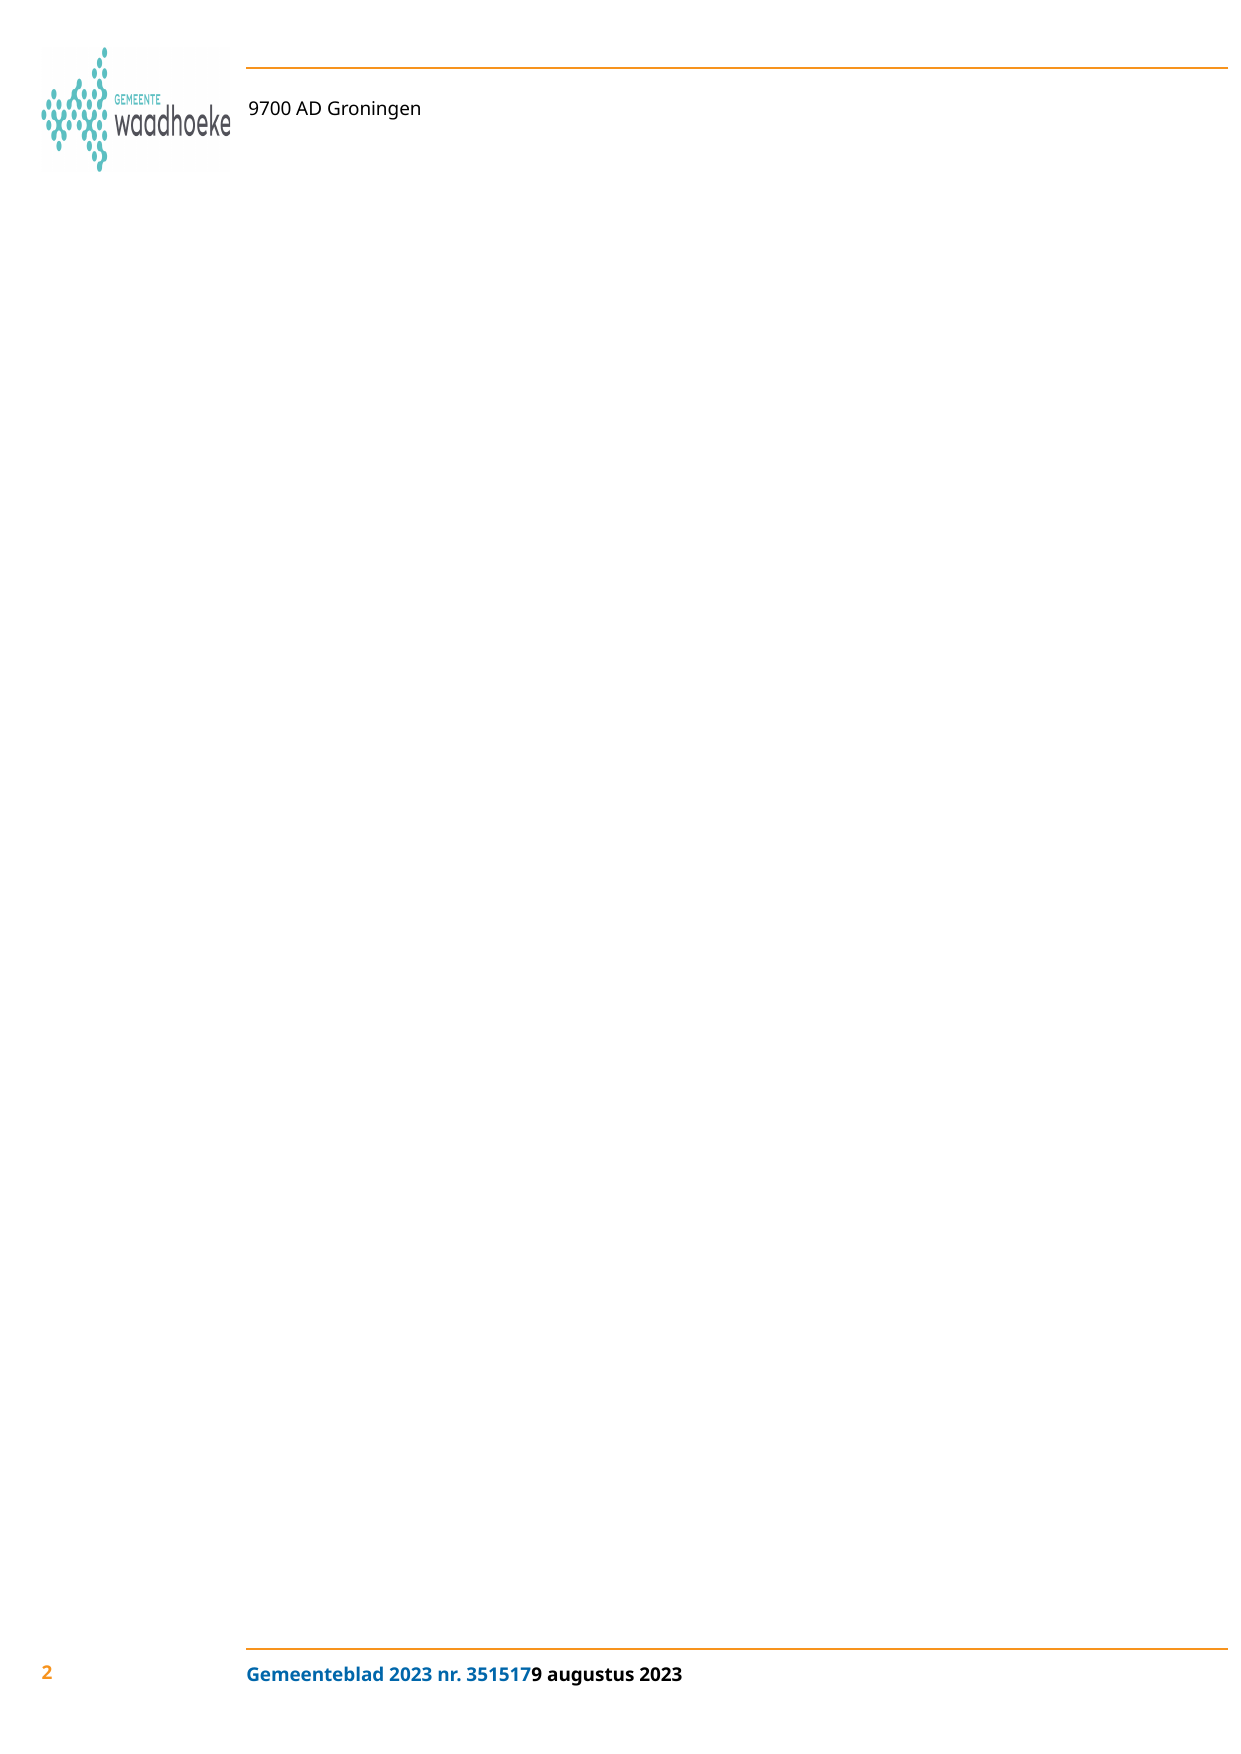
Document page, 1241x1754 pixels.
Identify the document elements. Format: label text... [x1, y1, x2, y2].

picture [41, 47, 231, 172]
text 9700 AD Groningen [248, 95, 1152, 121]
